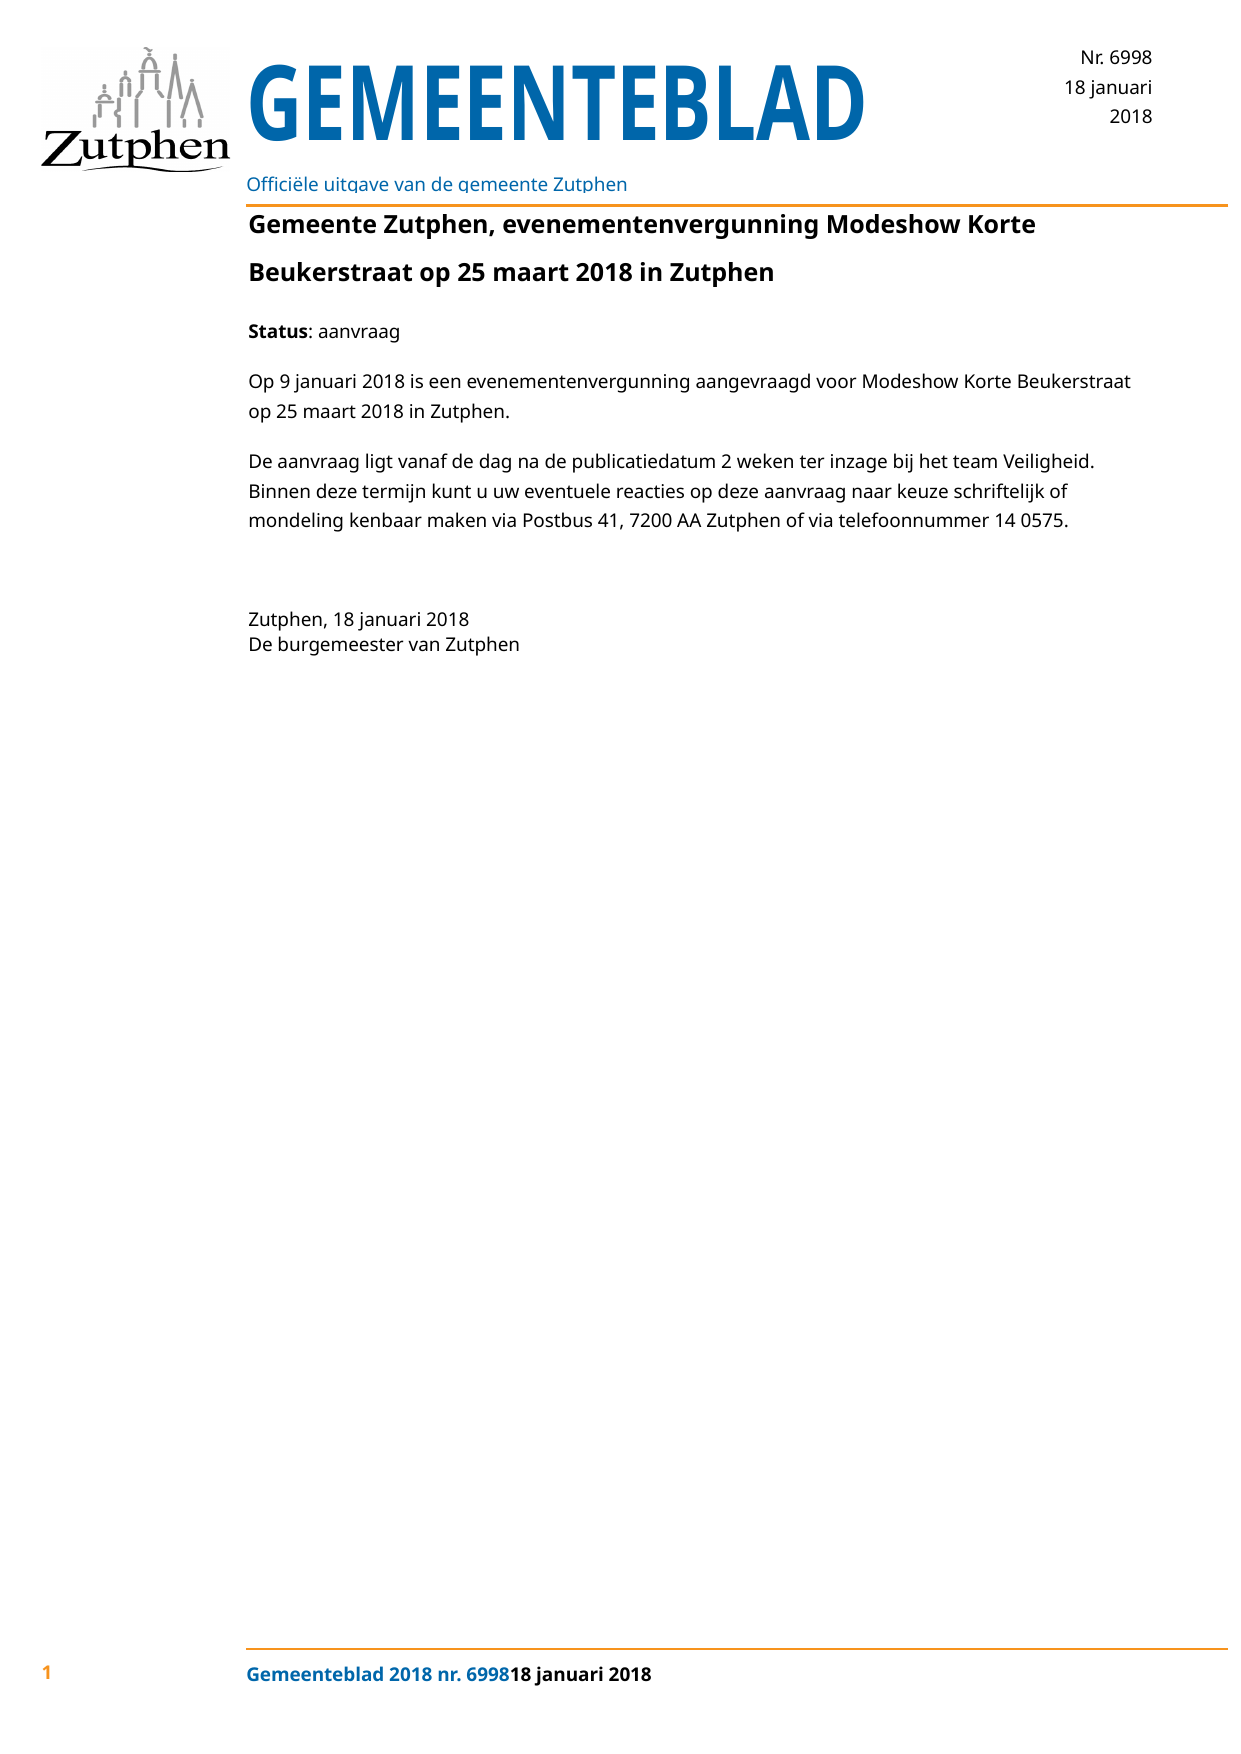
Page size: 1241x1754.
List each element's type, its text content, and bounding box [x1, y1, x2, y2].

picture [41, 47, 231, 172]
text De burgemeester van Zutphen [248, 631, 1152, 657]
text De aanvraag ligt vanaf de dag na de publicatiedatum 2 weken ter inzage bij het team Veiligheid. Binnen deze termijn kunt u uw eventuele reacties op deze aanvraag naar keuze schriftelijk of mondeling kenbaar maken via Postbus 41, 7200 AA Zutphen of via telefoonnummer 14 0575. [248, 448, 1152, 533]
text Op 9 januari 2018 is een evenementenvergunning aangevraagd voor Modeshow Korte Beukerstraat op 25 maart 2018 in Zutphen. [248, 368, 1152, 424]
text Gemeente Zutphen, evenementenvergunning Modeshow Korte Beukerstraat op 25 maart 2018 in Zutphen [248, 207, 1152, 288]
text Status: aanvraag [248, 318, 1152, 344]
text Zutphen, 18 januari 2018 [248, 606, 1152, 631]
